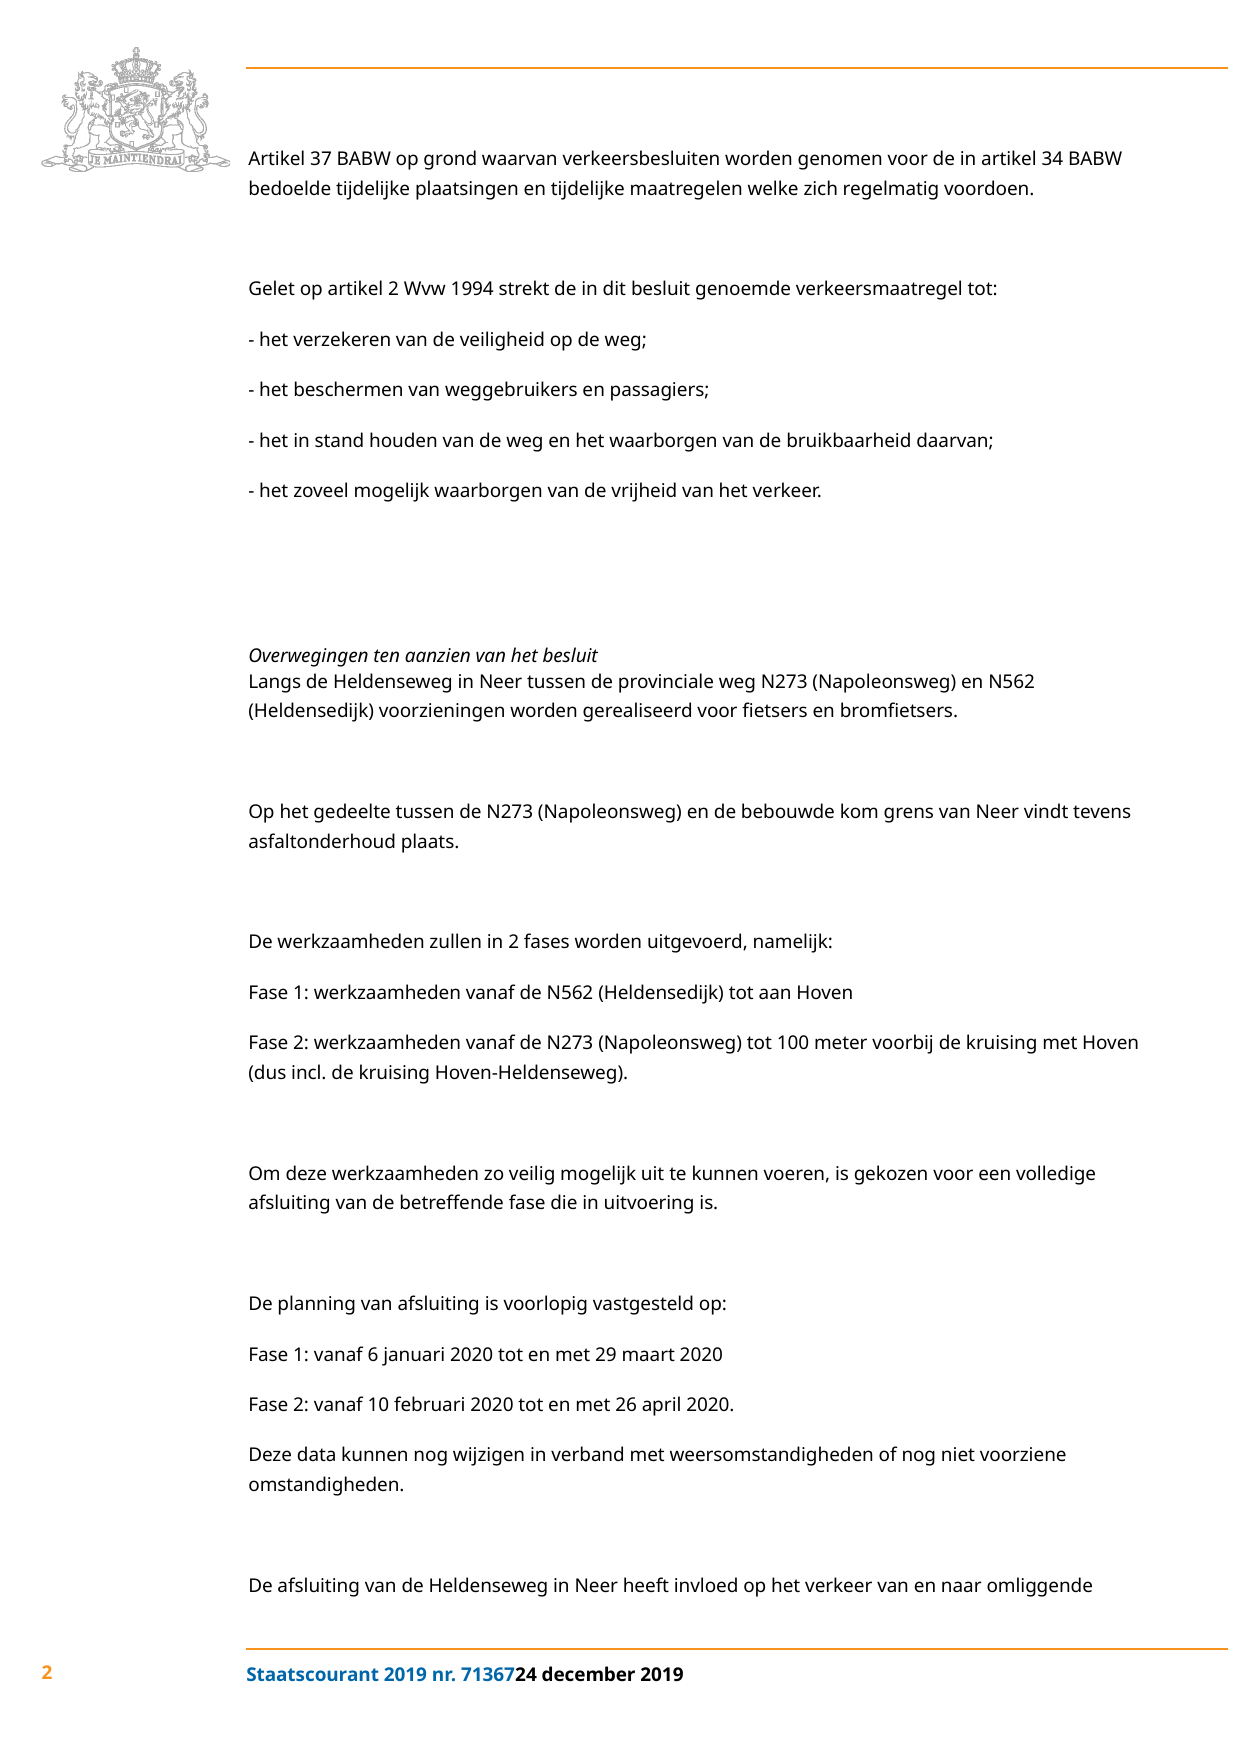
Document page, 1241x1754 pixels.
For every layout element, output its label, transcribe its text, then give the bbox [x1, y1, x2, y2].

text Fase 2: werkzaamheden vanaf de N273 (Napoleonsweg) tot 100 meter voorbij de kruising met Hoven (dus incl. de kruising Hoven-Heldenseweg). [248, 1029, 1152, 1085]
text - het beschermen van weggebruikers en passagiers; [248, 376, 1152, 402]
text - het in stand houden van de weg en het waarborgen van de bruikbaarheid daarvan; [248, 427, 1152, 453]
text Fase 1: werkzaamheden vanaf de N562 (Heldensedijk) tot aan Hoven [248, 979, 1152, 1005]
text - het verzekeren van de veiligheid op de weg; [248, 326, 1152, 352]
text De afsluiting van de Heldenseweg in Neer heeft invloed op het verkeer van en naar omliggende [248, 1572, 1152, 1598]
text Gelet op artikel 2 Wvw 1994 strekt de in dit besluit genoemde verkeersmaatregel tot: [248, 276, 1152, 301]
text Overwegingen ten aanzien van het besluit [248, 642, 1152, 668]
text De planning van afsluiting is voorlopig vastgesteld op: [248, 1290, 1152, 1316]
text Om deze werkzaamheden zo veilig mogelijk uit te kunnen voeren, is gekozen voor een volledige afsluiting van de betreffende fase die in uitvoering is. [248, 1160, 1152, 1215]
picture [41, 47, 231, 172]
text De werkzaamheden zullen in 2 fases worden uitgevoerd, namelijk: [248, 929, 1152, 954]
text Langs de Heldenseweg in Neer tussen de provinciale weg N273 (Napoleonsweg) en N562 (Heldensedijk) voorzieningen worden gerealiseerd voor fietsers en bromfietsers. [248, 668, 1152, 723]
text Fase 2: vanaf 10 februari 2020 tot en met 26 april 2020. [248, 1391, 1152, 1417]
text - het zoveel mogelijk waarborgen van de vrijheid van het verkeer. [248, 477, 1152, 503]
text Fase 1: vanaf 6 januari 2020 tot en met 29 maart 2020 [248, 1341, 1152, 1366]
text Deze data kunnen nog wijzigen in verband met weersomstandigheden of nog niet voorziene omstandigheden. [248, 1442, 1152, 1497]
text Op het gedeelte tussen de N273 (Napoleonsweg) en de bebouwde kom grens van Neer vindt tevens asfaltonderhoud plaats. [248, 798, 1152, 853]
text Artikel 37 BABW op grond waarvan verkeersbesluiten worden genomen voor de in artikel 34 BABW bedoelde tijdelijke plaatsingen en tijdelijke maatregelen welke zich regelmatig voordoen. [248, 145, 1152, 201]
